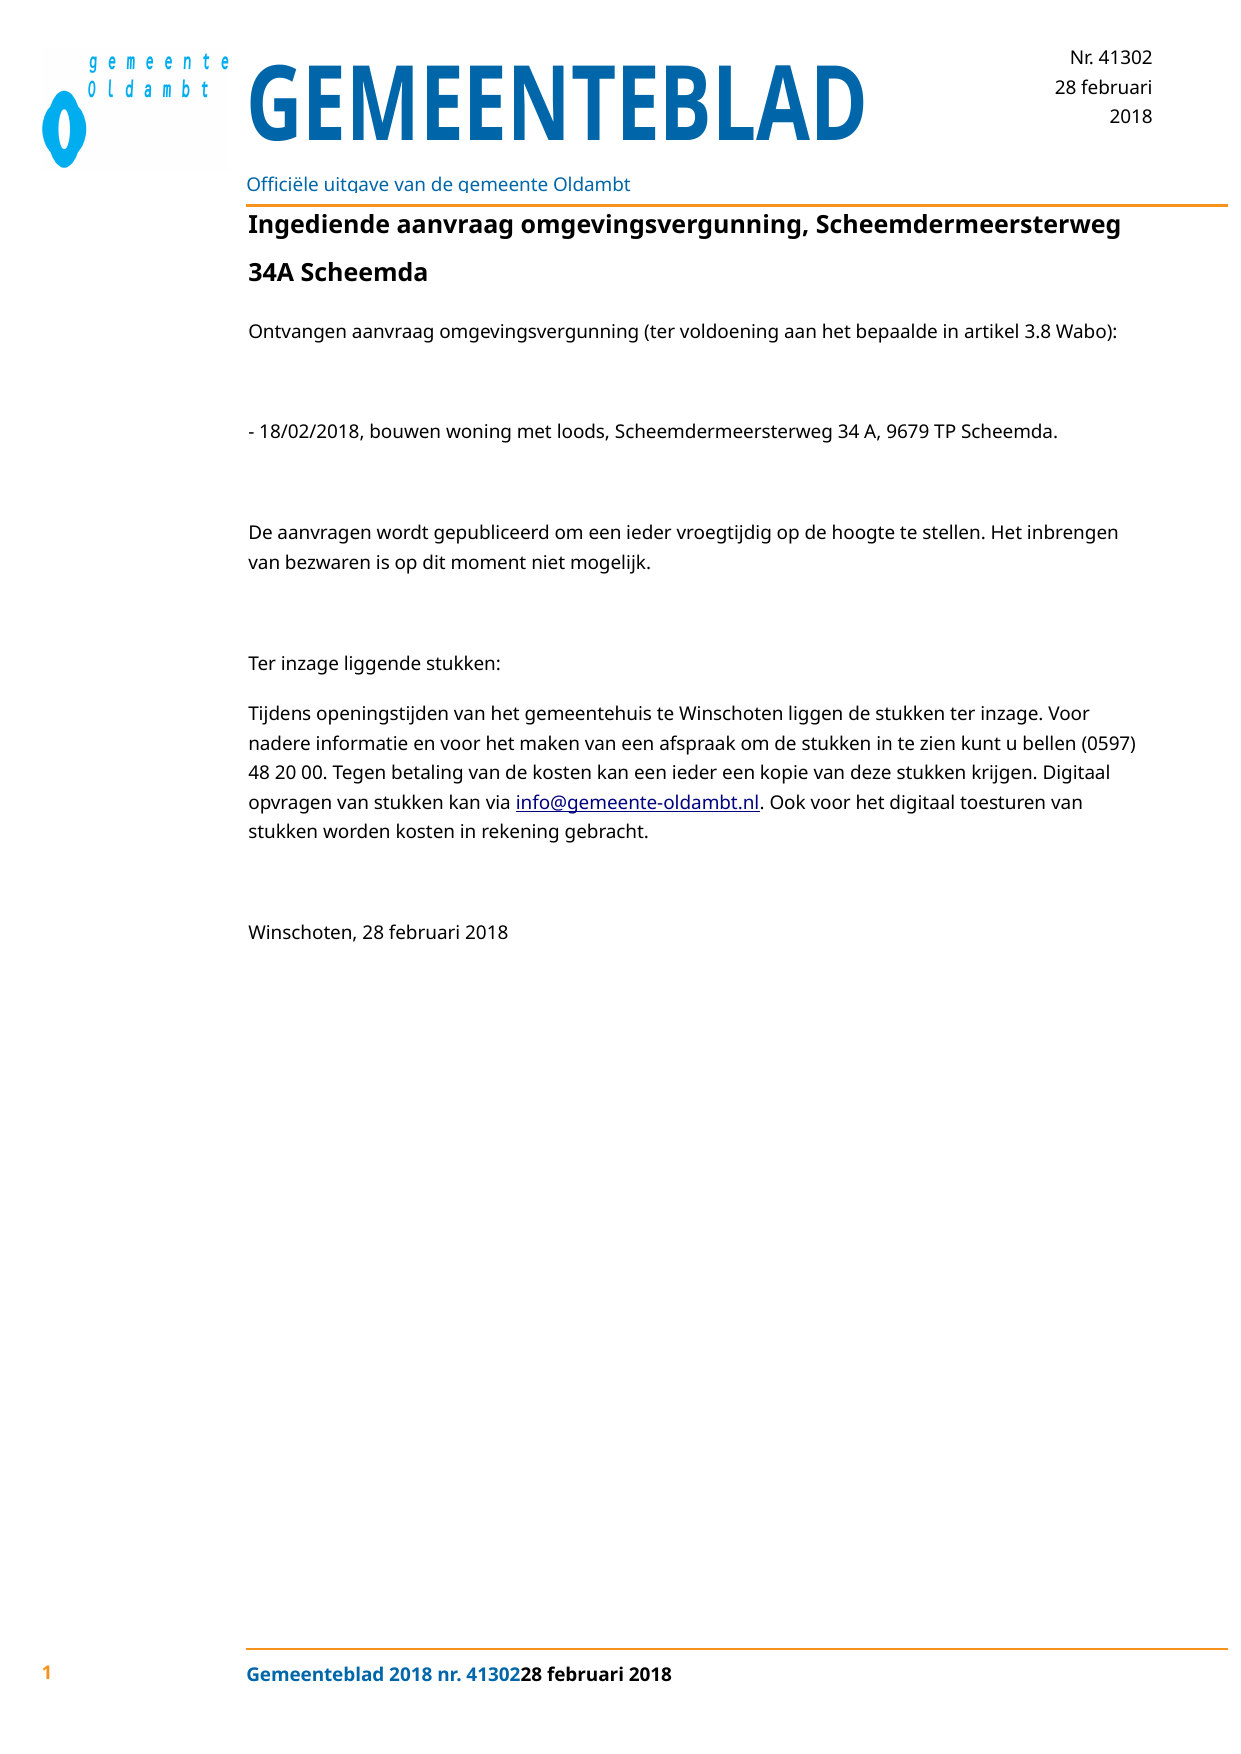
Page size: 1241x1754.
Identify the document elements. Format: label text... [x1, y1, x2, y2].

text - 18/02/2018, bouwen woning met loods, Scheemdermeersterweg 34 A, 9679 TP Scheemda. [248, 419, 1152, 444]
text Winschoten, 28 februari 2018 [248, 919, 1152, 945]
picture [41, 47, 231, 172]
text De aanvragen wordt gepubliceerd om een ieder vroegtijdig op de hoogte te stellen. Het inbrengen van bezwaren is op dit moment niet mogelijk. [248, 519, 1152, 575]
text Tijdens openingstijden van het gemeentehuis te Winschoten liggen de stukken ter inzage. Voor nadere informatie en voor het maken van een afspraak om de stukken in te zien kunt u bellen (0597) 48 20 00. Tegen betaling van de kosten kan een ieder een kopie van deze stukken krijgen. Digitaal opvragen van stukken kan via info@gemeente-oldambt.nl. Ook voor het digitaal toesturen van stukken worden kosten in rekening gebracht. [248, 700, 1152, 844]
text Ter inzage liggende stukken: [248, 650, 1152, 676]
text Ontvangen aanvraag omgevingsvergunning (ter voldoening aan het bepaalde in artikel 3.8 Wabo): [248, 318, 1152, 344]
text Ingediende aanvraag omgevingsvergunning, Scheemdermeersterweg 34A Scheemda [248, 207, 1152, 288]
